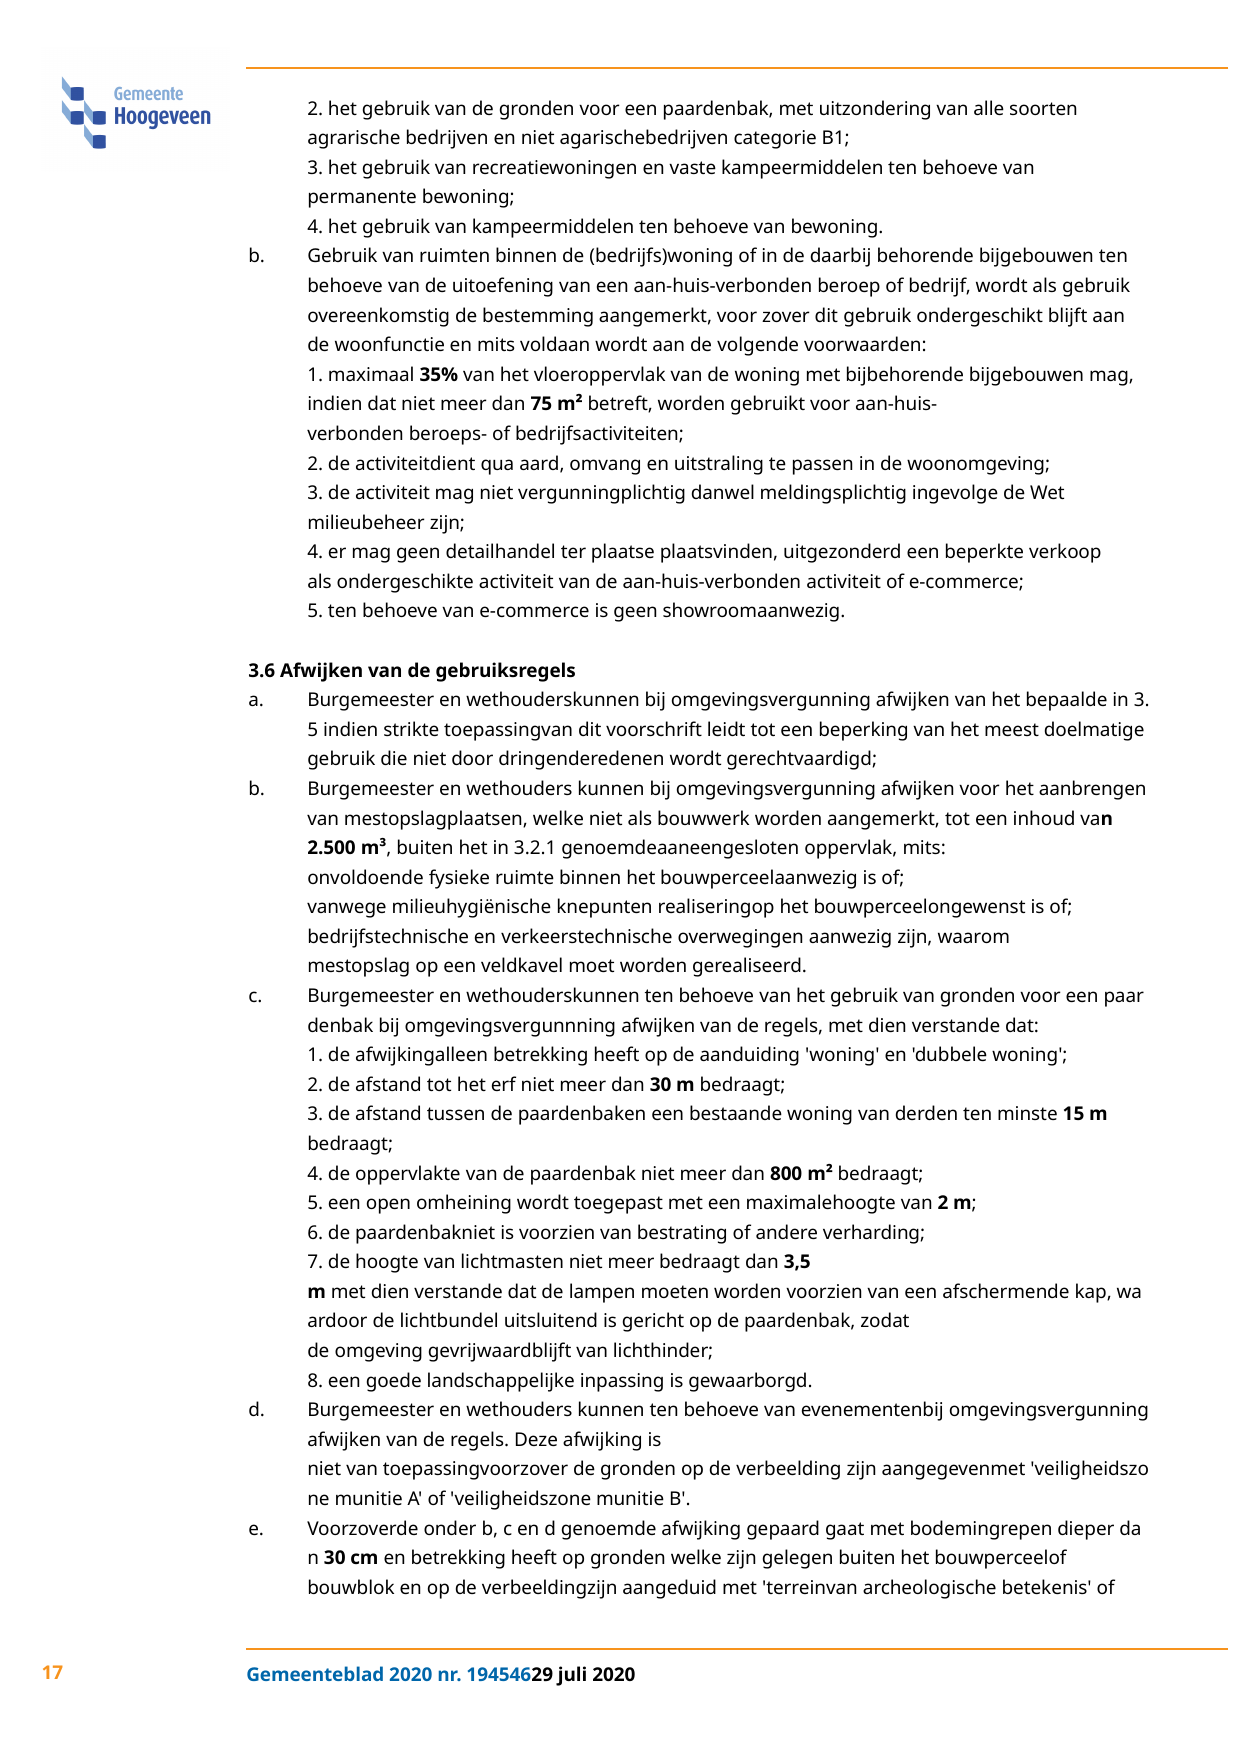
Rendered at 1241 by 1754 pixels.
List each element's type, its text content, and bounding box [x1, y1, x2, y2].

list vanwege milieuhygiënische knepunten realiseringop het bouwperceelongewenst is of; [248, 893, 1152, 919]
list 6. de paardenbakniet is voorzien van bestrating of andere verharding; [248, 1219, 1152, 1245]
list 3. de activiteit mag niet vergunningplichtig danwel meldingsplichtig ingevolge de Wet milieubeheer zijn; [248, 479, 1152, 535]
list 7. de hoogte van lichtmasten niet meer bedraagt dan 3,5 m met dien verstande dat de lampen moeten worden voorzien van een afschermende kap, waardoor de lichtbundel uitsluitend is gericht op de paardenbak, zodat de omgeving gevrijwaardblijft van lichthinder; [248, 1248, 1152, 1363]
list 2. de afstand tot het erf niet meer dan 30 m bedraagt; [248, 1071, 1152, 1097]
list Burgemeester en wethouderskunnen ten behoeve van het gebruik van gronden voor een paardenbak bij omgevingsvergunnning afwijken van de regels, met dien verstande dat: [248, 982, 1152, 1038]
list 8. een goede landschappelijke inpassing is gewaarborgd. [248, 1367, 1152, 1393]
picture [41, 47, 231, 172]
list 5. ten behoeve van e-commerce is geen showroomaanwezig. [248, 598, 1152, 623]
list 3. het gebruik van recreatiewoningen en vaste kampeermiddelen ten behoeve van permanente bewoning; [248, 154, 1152, 209]
list 1. de afwijkingalleen betrekking heeft op de aanduiding 'woning' en 'dubbele woning'; [248, 1041, 1152, 1067]
list 4. er mag geen detailhandel ter plaatse plaatsvinden, uitgezonderd een beperkte verkoop als ondergeschikte activiteit van de aan-huis-verbonden activiteit of e-commerce; [248, 538, 1152, 594]
list Voorzoverde onder b, c en d genoemde afwijking gepaard gaat met bodemingrepen dieper dan 30 cm en betrekking heeft op gronden welke zijn gelegen buiten het bouwperceelof bouwblok en op de verbeeldingzijn aangeduid met 'terreinvan archeologische betekenis' of [248, 1515, 1152, 1600]
list Burgemeester en wethouders kunnen bij omgevingsvergunning afwijken voor het aanbrengen van mestopslagplaatsen, welke niet als bouwwerk worden aangemerkt, tot een inhoud van 2.500 m³, buiten het in 3.2.1 genoemdeaaneengesloten oppervlak, mits: onvoldoende fysieke ruimte binnen het bouwperceelaanwezig is of; [248, 775, 1152, 890]
list Gebruik van ruimten binnen de (bedrijfs)woning of in de daarbij behorende bijgebouwen ten behoeve van de uitoefening van een aan-huis-verbonden beroep of bedrijf, wordt als gebruik overeenkomstig de bestemming aangemerkt, voor zover dit gebruik ondergeschikt blijft aan de woonfunctie en mits voldaan wordt aan de volgende voorwaarden: [248, 243, 1152, 357]
list 2. de activiteitdient qua aard, omvang en uitstraling te passen in de woonomgeving; [248, 450, 1152, 476]
list 2. het gebruik van de gronden voor een paardenbak, met uitzondering van alle soorten agrarische bedrijven en niet agarischebedrijven categorie B1; [248, 95, 1152, 150]
list 5. een open omheining wordt toegepast met een maximalehoogte van 2 m; [248, 1189, 1152, 1215]
list Burgemeester en wethouders kunnen ten behoeve van evenementenbij omgevingsvergunning afwijken van de regels. Deze afwijking is niet van toepassingvoorzover de gronden op de verbeelding zijn aangegevenmet 'veiligheidszone munitie A' of 'veiligheidszone munitie B'. [248, 1396, 1152, 1511]
list bedrijfstechnische en verkeerstechnische overwegingen aanwezig zijn, waarom mestopslag op een veldkavel moet worden gerealiseerd. [248, 923, 1152, 978]
text 3.6 Afwijken van de gebruiksregels [248, 657, 1152, 683]
list 3. de afstand tussen de paardenbaken een bestaande woning van derden ten minste 15 m bedraagt; [248, 1101, 1152, 1156]
list Burgemeester en wethouderskunnen bij omgevingsvergunning afwijken van het bepaalde in 3.5 indien strikte toepassingvan dit voorschrift leidt tot een beperking van het meest doelmatige gebruik die niet door dringenderedenen wordt gerechtvaardigd; [248, 686, 1152, 771]
list 4. de oppervlakte van de paardenbak niet meer dan 800 m² bedraagt; [248, 1160, 1152, 1186]
list 1. maximaal 35% van het vloeroppervlak van de woning met bijbehorende bijgebouwen mag, indien dat niet meer dan 75 m² betreft, worden gebruikt voor aan-huis-verbonden beroeps- of bedrijfsactiviteiten; [248, 361, 1152, 446]
list 4. het gebruik van kampeermiddelen ten behoeve van bewoning. [248, 213, 1152, 239]
